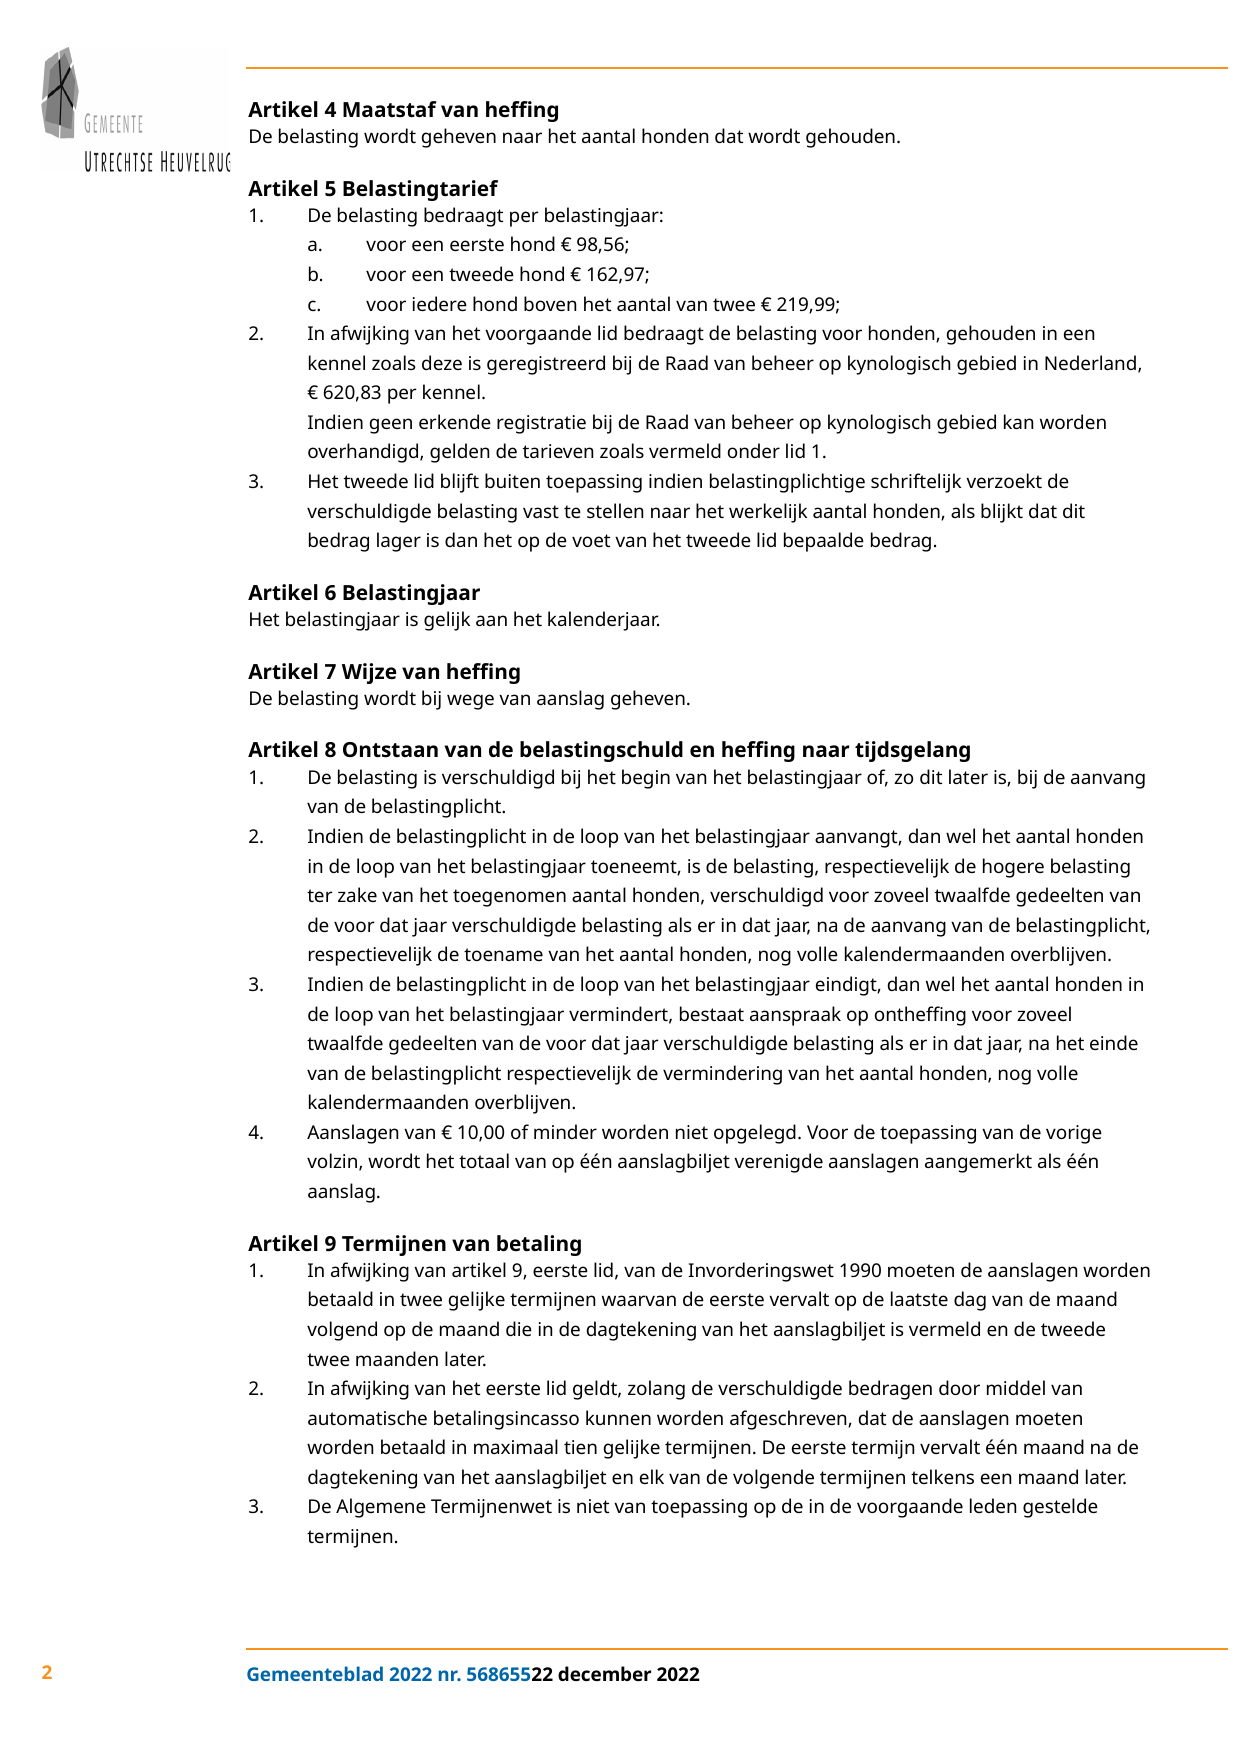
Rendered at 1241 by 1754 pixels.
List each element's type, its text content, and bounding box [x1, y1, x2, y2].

text De belasting wordt geheven naar het aantal honden dat wordt gehouden. [248, 123, 1152, 149]
list De belasting bedraagt per belastingjaar: [248, 202, 1152, 228]
list In afwijking van het voorgaande lid bedraagt de belasting voor honden, gehouden in een kennel zoals deze is geregistreerd bij de Raad van beheer op kynologisch gebied in Nederland, € 620,83 per kennel. [248, 320, 1152, 405]
list In afwijking van artikel 9, eerste lid, van de Invorderingswet 1990 moeten de aanslagen worden betaald in twee gelijke termijnen waarvan de eerste vervalt op de laatste dag van de maand volgend op de maand die in de dagtekening van het aanslagbiljet is vermeld en de tweede twee maanden later. [248, 1257, 1152, 1372]
list Indien geen erkende registratie bij de Raad van beheer op kynologisch gebied kan worden overhandigd, gelden de tarieven zoals vermeld onder lid 1. [248, 409, 1152, 464]
text Artikel 6 Belastingjaar [248, 578, 1152, 606]
text Artikel 4 Maatstaf van heffing [248, 95, 1152, 123]
text Het belastingjaar is gelijk aan het kalenderjaar. [248, 606, 1152, 632]
text Artikel 9 Termijnen van betaling [248, 1229, 1152, 1257]
list Indien de belastingplicht in de loop van het belastingjaar eindigt, dan wel het aantal honden in de loop van het belastingjaar vermindert, bestaat aanspraak op ontheffing voor zoveel twaalfde gedeelten van de voor dat jaar verschuldigde belasting als er in dat jaar, na het einde van de belastingplicht respectievelijk de vermindering van het aantal honden, nog volle kalendermaanden overblijven. [248, 971, 1152, 1115]
text Artikel 7 Wijze van heffing [248, 657, 1152, 685]
list Het tweede lid blijft buiten toepassing indien belastingplichtige schriftelijk verzoekt de verschuldigde belasting vast te stellen naar het werkelijk aantal honden, als blijkt dat dit bedrag lager is dan het op de voet van het tweede lid bepaalde bedrag. [248, 468, 1152, 553]
text Artikel 5 Belastingtarief [248, 174, 1152, 202]
list Indien de belastingplicht in de loop van het belastingjaar aanvangt, dan wel het aantal honden in de loop van het belastingjaar toeneemt, is de belasting, respectievelijk de hogere belasting ter zake van het toegenomen aantal honden, verschuldigd voor zoveel twaalfde gedeelten van de voor dat jaar verschuldigde belasting als er in dat jaar, na de aanvang van de belastingplicht, respectievelijk de toename van het aantal honden, nog volle kalendermaanden overblijven. [248, 823, 1152, 967]
text De belasting wordt bij wege van aanslag geheven. [248, 685, 1152, 711]
list voor een tweede hond € 162,97; [307, 261, 1152, 287]
picture [41, 47, 231, 172]
list De Algemene Termijnenwet is niet van toepassing op de in de voorgaande leden gestelde termijnen. [248, 1494, 1152, 1549]
list Aanslagen van € 10,00 of minder worden niet opgelegd. Voor de toepassing van de vorige volzin, wordt het totaal van op één aanslagbiljet verenigde aanslagen aangemerkt als één aanslag. [248, 1119, 1152, 1204]
list voor een eerste hond € 98,56; [307, 232, 1152, 257]
list In afwijking van het eerste lid geldt, zolang de verschuldigde bedragen door middel van automatische betalingsincasso kunnen worden afgeschreven, dat de aanslagen moeten worden betaald in maximaal tien gelijke termijnen. De eerste termijn vervalt één maand na de dagtekening van het aanslagbiljet en elk van de volgende termijnen telkens een maand later. [248, 1375, 1152, 1490]
text Artikel 8 Ontstaan van de belastingschuld en heffing naar tijdsgelang [248, 736, 1152, 764]
list De belasting is verschuldigd bij het begin van het belastingjaar of, zo dit later is, bij de aanvang van de belastingplicht. [248, 764, 1152, 819]
list voor iedere hond boven het aantal van twee € 219,99; [307, 291, 1152, 317]
